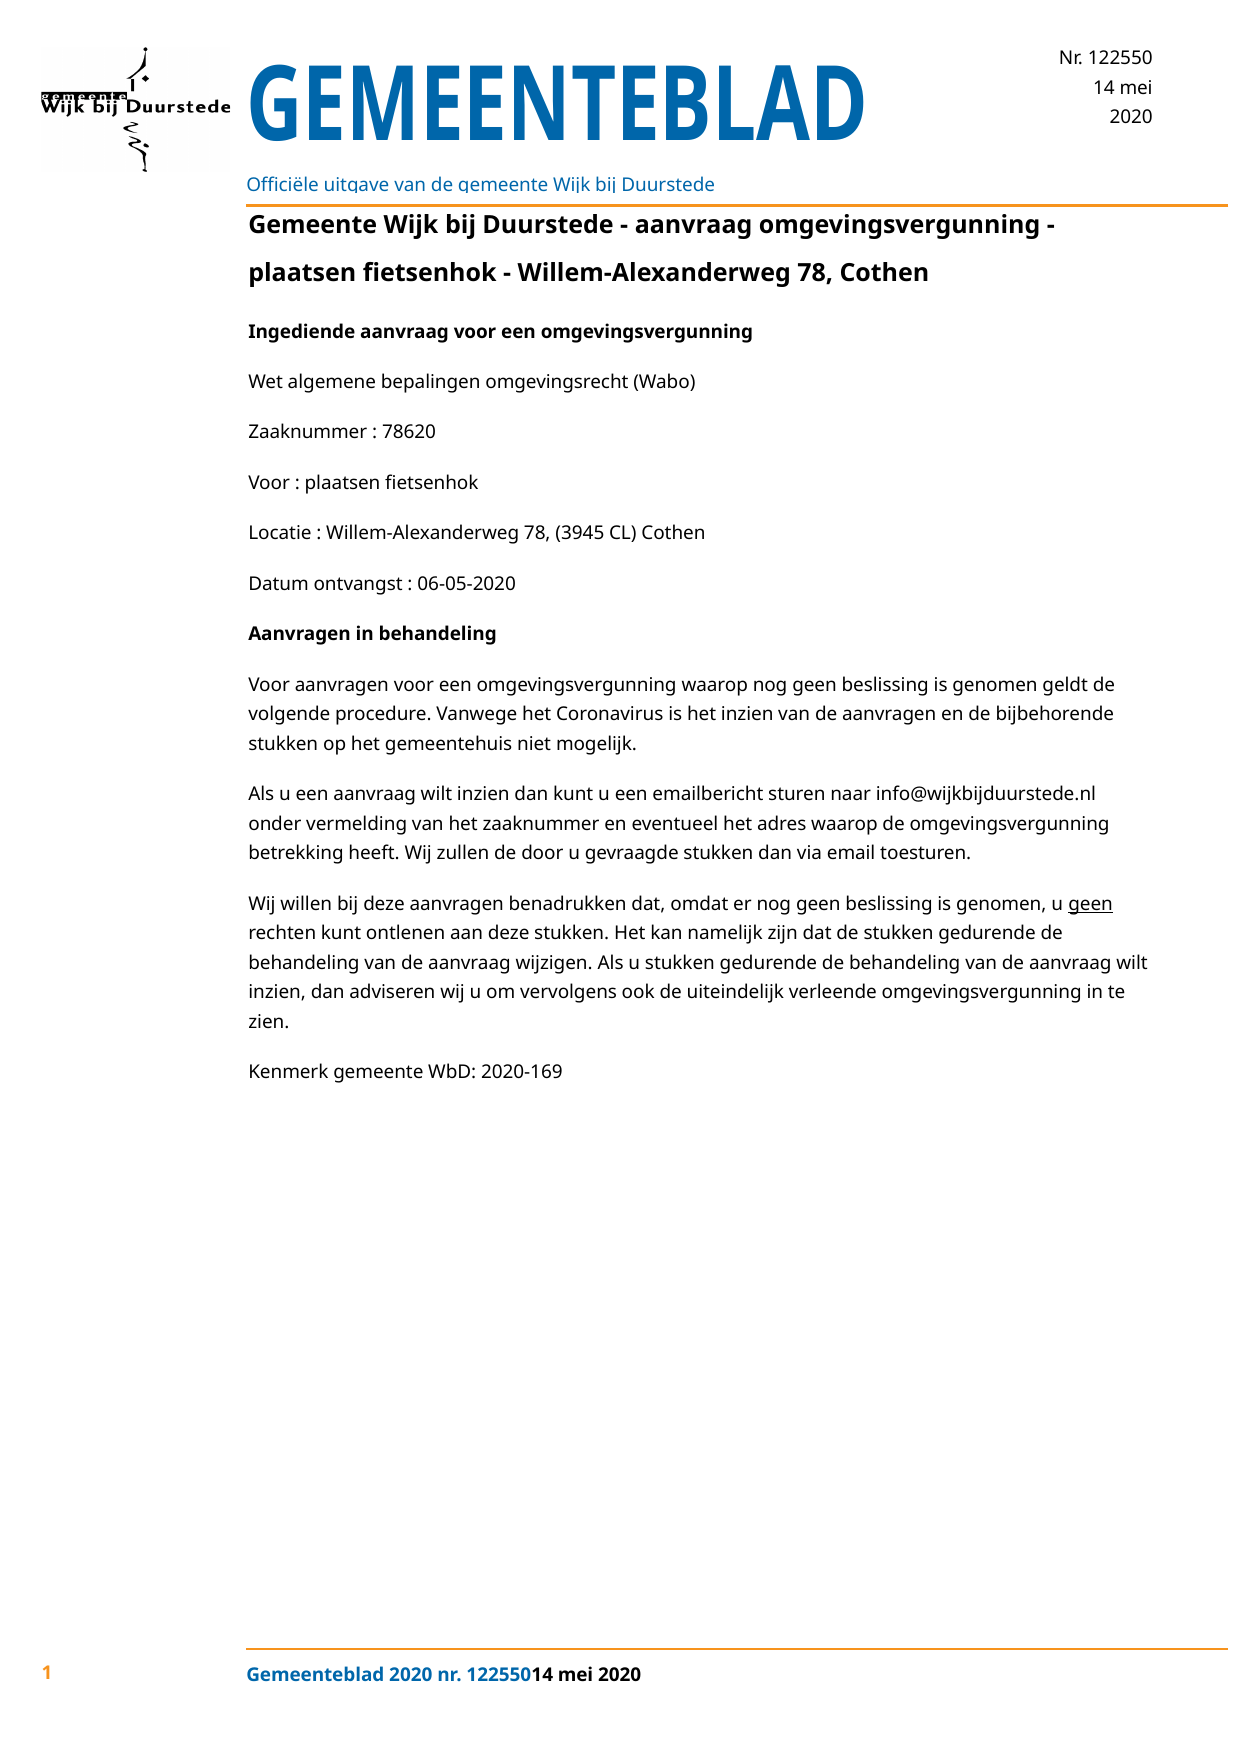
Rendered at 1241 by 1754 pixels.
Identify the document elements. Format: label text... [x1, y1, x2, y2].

text Voor aanvragen voor een omgevingsvergunning waarop nog geen beslissing is genomen geldt de volgende procedure. Vanwege het Coronavirus is het inzien van de aanvragen en de bijbehorende stukken op het gemeentehuis niet mogelijk. [248, 671, 1152, 756]
text Datum ontvangst : 06-05-2020 [248, 570, 1152, 596]
text Voor : plaatsen fietsenhok [248, 469, 1152, 495]
picture [41, 47, 231, 172]
text Kenmerk gemeente WbD: 2020-169 [248, 1059, 1152, 1084]
text Gemeente Wijk bij Duurstede - aanvraag omgevingsvergunning - plaatsen fietsenhok - Willem-Alexanderweg 78, Cothen [248, 207, 1152, 288]
text Ingediende aanvraag voor een omgevingsvergunning [248, 318, 1152, 344]
text Wet algemene bepalingen omgevingsrecht (Wabo) [248, 368, 1152, 394]
text Aanvragen in behandeling [248, 620, 1152, 646]
text Zaaknummer : 78620 [248, 419, 1152, 444]
text Als u een aanvraag wilt inzien dan kunt u een emailbericht sturen naar info@wijkbijduurstede.nl onder vermelding van het zaaknummer en eventueel het adres waarop de omgevingsvergunning betrekking heeft. Wij zullen de door u gevraagde stukken dan via email toesturen. [248, 780, 1152, 865]
text Wij willen bij deze aanvragen benadrukken dat, omdat er nog geen beslissing is genomen, u geen rechten kunt ontlenen aan deze stukken. Het kan namelijk zijn dat de stukken gedurende de behandeling van de aanvraag wijzigen. Als u stukken gedurende de behandeling van de aanvraag wilt inzien, dan adviseren wij u om vervolgens ook de uiteindelijk verleende omgevingsvergunning in te zien. [248, 890, 1152, 1034]
text Locatie : Willem-Alexanderweg 78, (3945 CL) Cothen [248, 519, 1152, 545]
